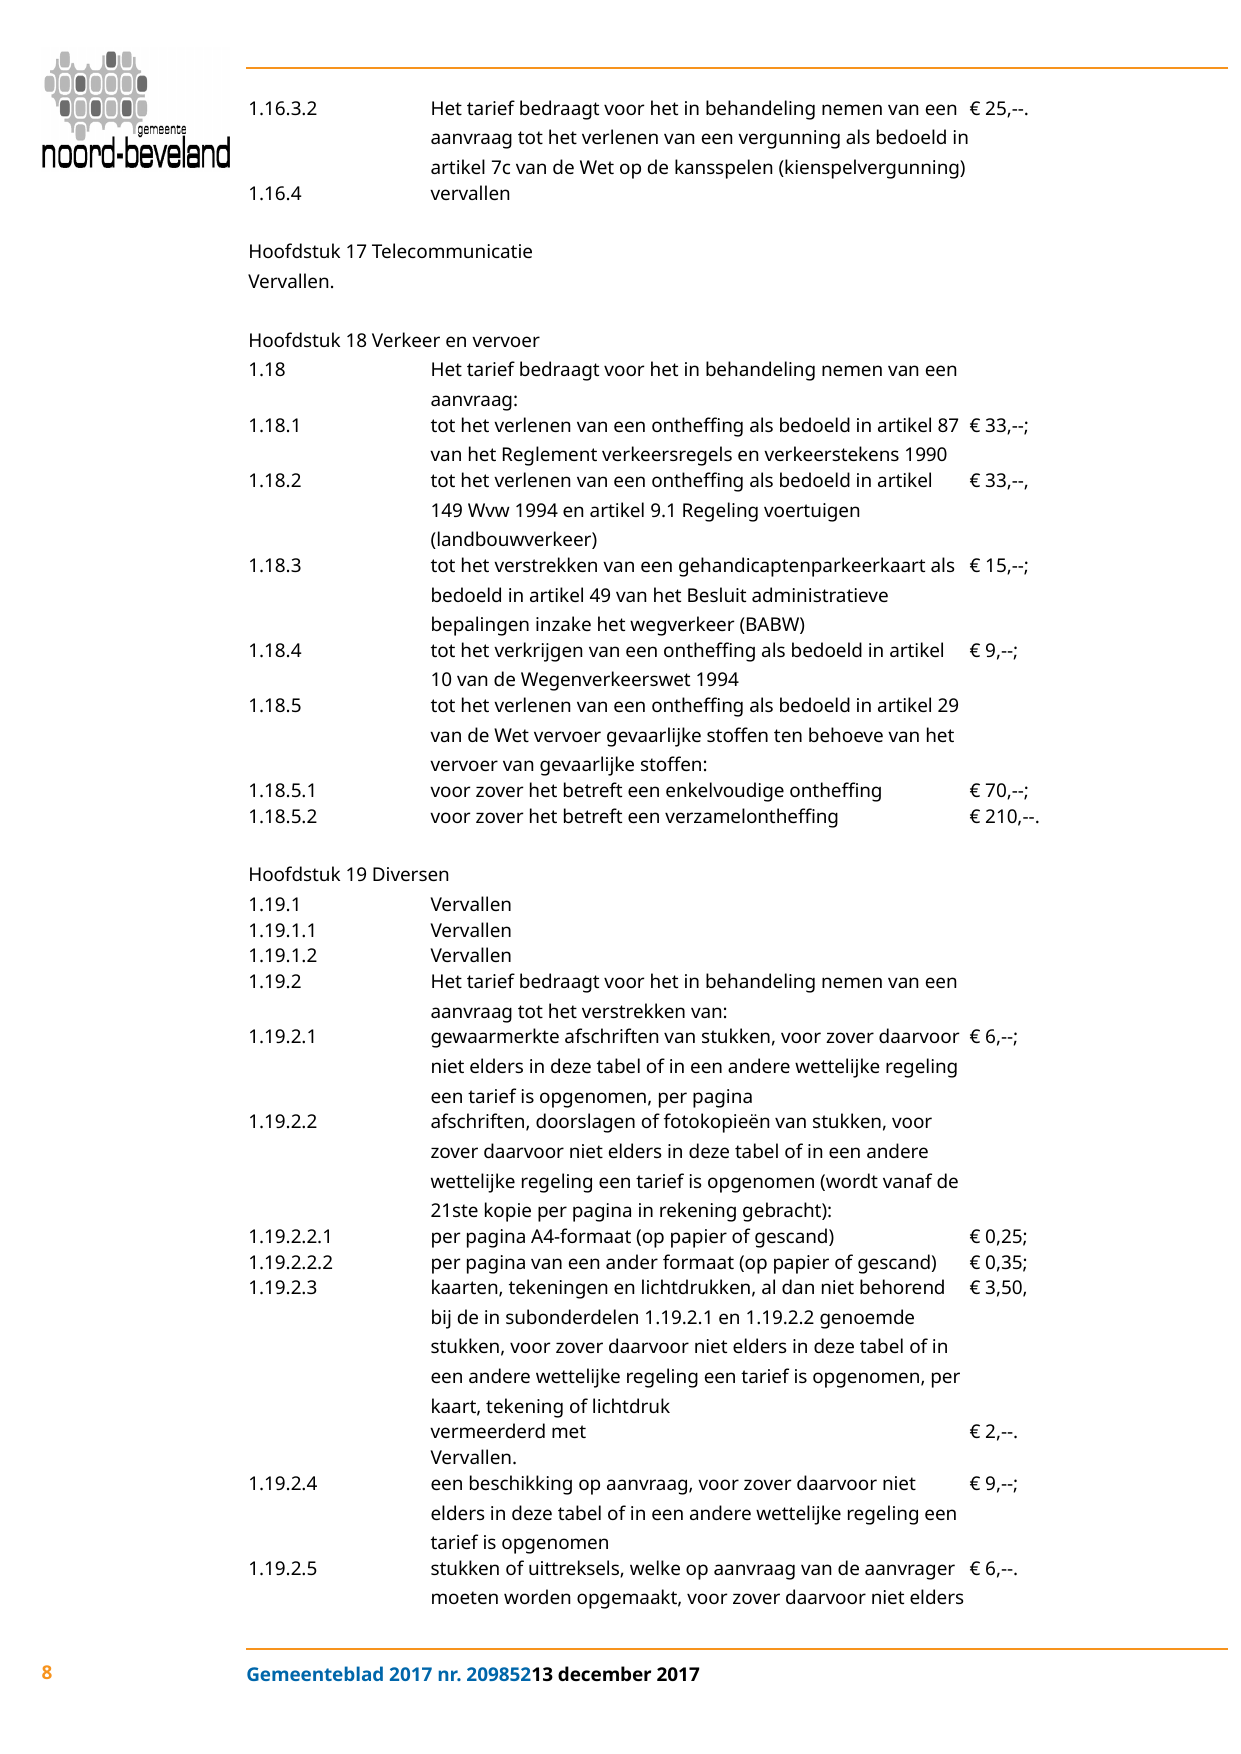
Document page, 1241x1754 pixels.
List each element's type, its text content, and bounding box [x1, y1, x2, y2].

table_cell [969, 180, 1152, 205]
table_cell tot het verkrijgen van een ontheffing als bedoeld in artikel 10 van de Wegenverkeerswet 1994 [430, 637, 969, 692]
table_cell kaarten, tekeningen en lichtdrukken, al dan niet behorend bij de in subonderdelen 1.19.2.1 en 1.19.2.2 genoemde stukken, voor zover daarvoor niet elders in deze tabel of in een andere wettelijke regeling een tarief is opgenomen, per kaart, tekening of lichtdruk [430, 1275, 969, 1419]
table_cell [248, 1444, 430, 1470]
table_cell Het tarief bedraagt voor het in behandeling nemen van een aanvraag tot het verlenen van een vergunning als bedoeld in artikel 7c van de Wet op de kansspelen (kienspelvergunning) [430, 95, 969, 180]
table_cell € 15,--; [969, 552, 1152, 637]
table_header [969, 357, 1152, 412]
table_cell € 33,--; [969, 412, 1152, 467]
table_header 1.19.1 [248, 891, 430, 917]
table_cell [969, 693, 1152, 777]
table_cell € 70,--; [969, 777, 1152, 803]
table_cell 1.19.2.4 [248, 1470, 430, 1555]
table_cell [969, 917, 1152, 943]
table_cell Vervallen [430, 917, 969, 943]
table_cell € 0,25; [969, 1223, 1152, 1249]
table_header Het tarief bedraagt voor het in behandeling nemen van een aanvraag: [430, 357, 969, 412]
table_cell per pagina van een ander formaat (op papier of gescand) [430, 1249, 969, 1274]
table_cell 1.18.1 [248, 412, 430, 467]
table_cell 1.18.3 [248, 552, 430, 637]
table_cell [969, 943, 1152, 968]
table_cell € 9,--; [969, 1470, 1152, 1555]
table_cell Vervallen. [430, 1444, 969, 1470]
table_cell € 33,--, [969, 467, 1152, 552]
table_cell 1.19.2.5 [248, 1555, 430, 1610]
table_cell 1.19.2.2.1 [248, 1223, 430, 1249]
table_cell € 6,--. [969, 1555, 1152, 1610]
table_cell 1.19.2 [248, 969, 430, 1024]
table_header [969, 891, 1152, 917]
table_cell vermeerderd met [430, 1419, 969, 1444]
text Hoofdstuk 17 Telecommunicatie [248, 238, 1152, 264]
table_cell 1.18.2 [248, 467, 430, 552]
table_cell 1.19.1.1 [248, 917, 430, 943]
table_cell € 2,--. [969, 1419, 1152, 1444]
table_cell 1.18.5.2 [248, 803, 430, 829]
table_cell 1.16.3.2 [248, 95, 430, 180]
text Hoofdstuk 19 Diversen [248, 862, 1152, 887]
table_cell [969, 1444, 1152, 1470]
table_cell 1.18.5 [248, 693, 430, 777]
table_cell afschriften, doorslagen of fotokopieën van stukken, voor zover daarvoor niet elders in deze tabel of in een andere wettelijke regeling een tarief is opgenomen (wordt vanaf de 21ste kopie per pagina in rekening gebracht): [430, 1109, 969, 1223]
table_cell gewaarmerkte afschriften van stukken, voor zover daarvoor niet elders in deze tabel of in een andere wettelijke regeling een tarief is opgenomen, per pagina [430, 1024, 969, 1109]
table_header Vervallen [430, 891, 969, 917]
table_cell € 6,--; [969, 1024, 1152, 1109]
table_cell voor zover het betreft een verzamelontheffing [430, 803, 969, 829]
table_cell [248, 1419, 430, 1444]
picture [41, 47, 231, 172]
table_cell tot het verlenen van een ontheffing als bedoeld in artikel 29 van de Wet vervoer gevaarlijke stoffen ten behoeve van het vervoer van gevaarlijke stoffen: [430, 693, 969, 777]
table_cell voor zover het betreft een enkelvoudige ontheffing [430, 777, 969, 803]
table_cell [969, 969, 1152, 1024]
table_cell 1.16.4 [248, 180, 430, 205]
table_cell 1.19.1.2 [248, 943, 430, 968]
table_cell € 9,--; [969, 637, 1152, 692]
table_cell een beschikking op aanvraag, voor zover daarvoor niet elders in deze tabel of in een andere wettelijke regeling een tarief is opgenomen [430, 1470, 969, 1555]
table_header 1.18 [248, 357, 430, 412]
table_cell [969, 1109, 1152, 1223]
table_cell per pagina A4-formaat (op papier of gescand) [430, 1223, 969, 1249]
table_cell Het tarief bedraagt voor het in behandeling nemen van een aanvraag tot het verstrekken van: [430, 969, 969, 1024]
table_cell Vervallen [430, 943, 969, 968]
table_cell tot het verstrekken van een gehandicaptenparkeerkaart als bedoeld in artikel 49 van het Besluit administratieve bepalingen inzake het wegverkeer (BABW) [430, 552, 969, 637]
table_cell 1.19.2.3 [248, 1275, 430, 1419]
table_cell vervallen [430, 180, 969, 205]
table_cell tot het verlenen van een ontheffing als bedoeld in artikel 149 Wvw 1994 en artikel 9.1 Regeling voertuigen (landbouwverkeer) [430, 467, 969, 552]
table_cell € 3,50, [969, 1275, 1152, 1419]
table_cell 1.18.4 [248, 637, 430, 692]
table_cell 1.19.2.2 [248, 1109, 430, 1223]
table_cell 1.19.2.1 [248, 1024, 430, 1109]
table_cell € 0,35; [969, 1249, 1152, 1274]
table_cell € 25,--. [969, 95, 1152, 180]
text Vervallen. [248, 268, 1152, 293]
table_cell 1.19.2.2.2 [248, 1249, 430, 1274]
text Hoofdstuk 18 Verkeer en vervoer [248, 327, 1152, 353]
table_cell tot het verlenen van een ontheffing als bedoeld in artikel 87 van het Reglement verkeersregels en verkeerstekens 1990 [430, 412, 969, 467]
table_cell € 210,--. [969, 803, 1152, 829]
table_cell stukken of uittreksels, welke op aanvraag van de aanvrager moeten worden opgemaakt, voor zover daarvoor niet elders [430, 1555, 969, 1610]
table_cell 1.18.5.1 [248, 777, 430, 803]
